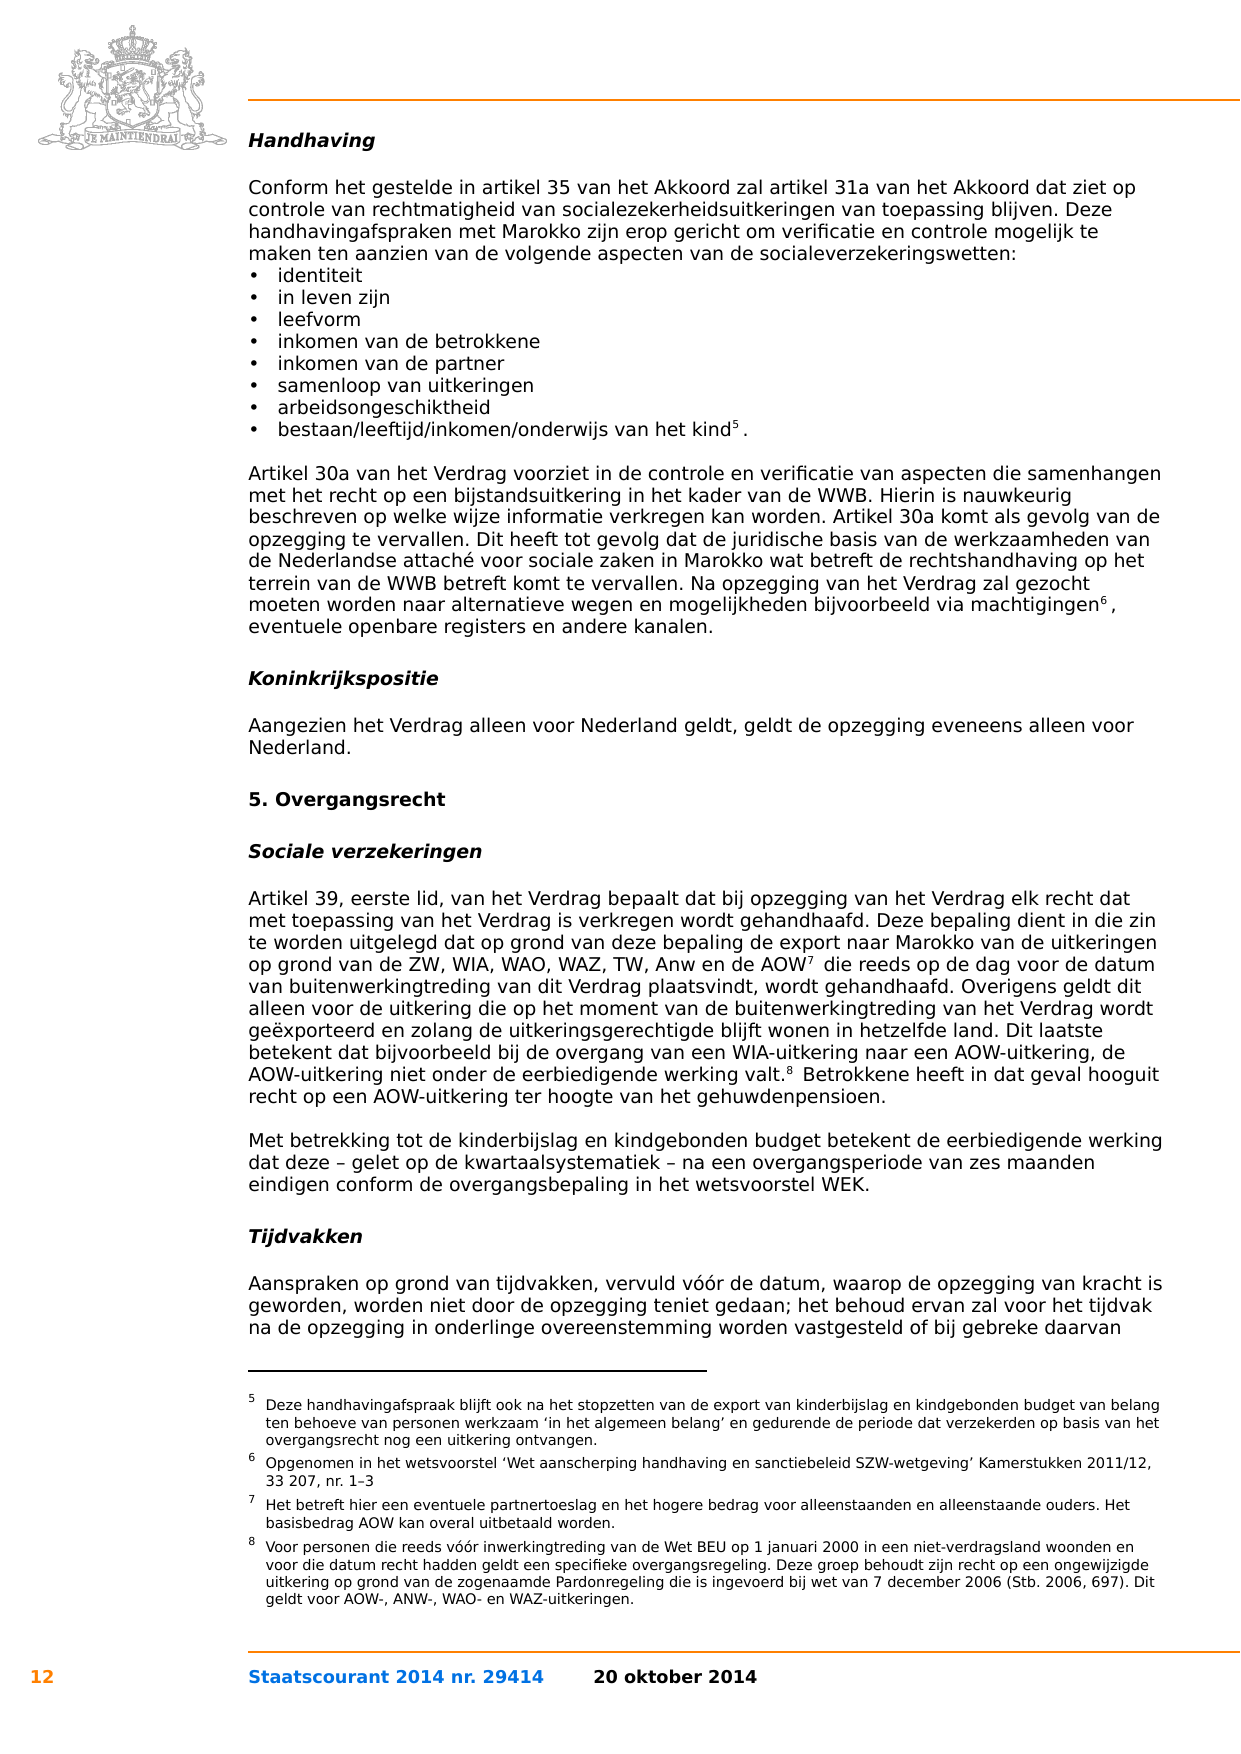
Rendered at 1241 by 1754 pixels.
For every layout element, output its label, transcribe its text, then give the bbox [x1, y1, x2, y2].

text Deze handhavingafspraak blijft ook na het stopzetten van de export van kinderbijslag en kindgebonden budget van belang ten behoeve van personen werkzaam ‘in het algemeen belang’ en gedurende de periode dat verzekerden op basis van het overgangsrecht nog een uitkering ontvangen. [248, 1393, 1163, 1448]
text • leefvorm [248, 309, 1163, 331]
text • inkomen van de partner [248, 353, 1163, 375]
text Het betreft hier een eventuele partnertoeslag en het hogere bedrag voor alleenstaanden en alleenstaande ouders. Het basisbedrag AOW kan overal uitbetaald worden. [248, 1493, 1163, 1532]
text • samenloop van uitkeringen [248, 375, 1163, 397]
text • in leven zijn [248, 287, 1163, 309]
text Conform het gestelde in artikel 35 van het Akkoord zal artikel 31a van het Akkoord dat ziet op controle van rechtmatigheid van socialezekerheidsuitkeringen van toepassing blijven. Deze handhavingafspraken met Marokko zijn erop gericht om verificatie en controle mogelijk te maken ten aanzien van de volgende aspecten van de socialeverzekeringswetten: [248, 177, 1163, 265]
text • bestaan/leeftijd/inkomen/onderwijs van het kind. [248, 419, 1163, 441]
picture [38, 25, 227, 150]
text Artikel 30a van het Verdrag voorziet in de controle en verificatie van aspecten die samenhangen met het recht op een bijstandsuitkering in het kader van de WWB. Hierin is nauwkeurig beschreven op welke wijze informatie verkregen kan worden. Artikel 30a komt als gevolg van de opzegging te vervallen. Dit heeft tot gevolg dat de juridische basis van de werkzaamheden van de Nederlandse attaché voor sociale zaken in Marokko wat betreft de rechtshandhaving op het terrein van de WWB betreft komt te vervallen. Na opzegging van het Verdrag zal gezocht moeten worden naar alternatieve wegen en mogelijkheden bijvoorbeeld via machtigingen, eventuele openbare registers en andere kanalen. [248, 462, 1163, 638]
subtitle 5. Overgangsrecht [248, 789, 1163, 811]
subtitle Tijdvakken [248, 1226, 1163, 1248]
text Voor personen die reeds vóór inwerkingtreding van de Wet BEU op 1 januari 2000 in een niet-verdragsland woonden en voor die datum recht hadden geldt een specifieke overgangsregeling. Deze groep behoudt zijn recht op een ongewijzigde uitkering op grond van de zogenaamde Pardonregeling die is ingevoerd bij wet van 7 december 2006 (Stb. 2006, 697). Dit geldt voor AOW-, ANW-, WAO- en WAZ-uitkeringen. [248, 1535, 1163, 1608]
subtitle Handhaving [248, 130, 1163, 152]
text Artikel 39, eerste lid, van het Verdrag bepaalt dat bij opzegging van het Verdrag elk recht dat met toepassing van het Verdrag is verkregen wordt gehandhaafd. Deze bepaling dient in die zin te worden uitgelegd dat op grond van deze bepaling de export naar Marokko van de uitkeringen op grond van de ZW, WIA, WAO, WAZ, TW, Anw en de AOW die reeds op de dag voor de datum van buitenwerkingtreding van dit Verdrag plaatsvindt, wordt gehandhaafd. Overigens geldt dit alleen voor de uitkering die op het moment van de buitenwerkingtreding van het Verdrag wordt geëxporteerd en zolang de uitkeringsgerechtigde blijft wonen in hetzelfde land. Dit laatste betekent dat bijvoorbeeld bij de overgang van een WIA-uitkering naar een AOW-uitkering, de AOW-uitkering niet onder de eerbiedigende werking valt. Betrokkene heeft in dat geval hooguit recht op een AOW-uitkering ter hoogte van het gehuwdenpensioen. [248, 888, 1163, 1108]
text • inkomen van de betrokkene [248, 331, 1163, 353]
text • identiteit [248, 265, 1163, 287]
text Met betrekking tot de kinderbijslag en kindgebonden budget betekent de eerbiedigende werking dat deze – gelet op de kwartaalsystematiek – na een overgangsperiode van zes maanden eindigen conform de overgangsbepaling in het wetsvoorstel WEK. [248, 1130, 1163, 1196]
subtitle Koninkrijkspositie [248, 668, 1163, 690]
text Aangezien het Verdrag alleen voor Nederland geldt, geldt de opzegging eveneens alleen voor Nederland. [248, 715, 1163, 759]
subtitle Sociale verzekeringen [248, 841, 1163, 863]
text • arbeidsongeschiktheid [248, 397, 1163, 419]
text Aanspraken op grond van tijdvakken, vervuld vóór de datum, waarop de opzegging van kracht is geworden, worden niet door de opzegging teniet gedaan; het behoud ervan zal voor het tijdvak na de opzegging in onderlinge overeenstemming worden vastgesteld of bij gebreke daarvan [248, 1273, 1163, 1339]
text Opgenomen in het wetsvoorstel ‘Wet aanscherping handhaving en sanctiebeleid SZW-wetgeving’ Kamerstukken 2011/12, 33 207, nr. 1–3 [248, 1451, 1163, 1490]
